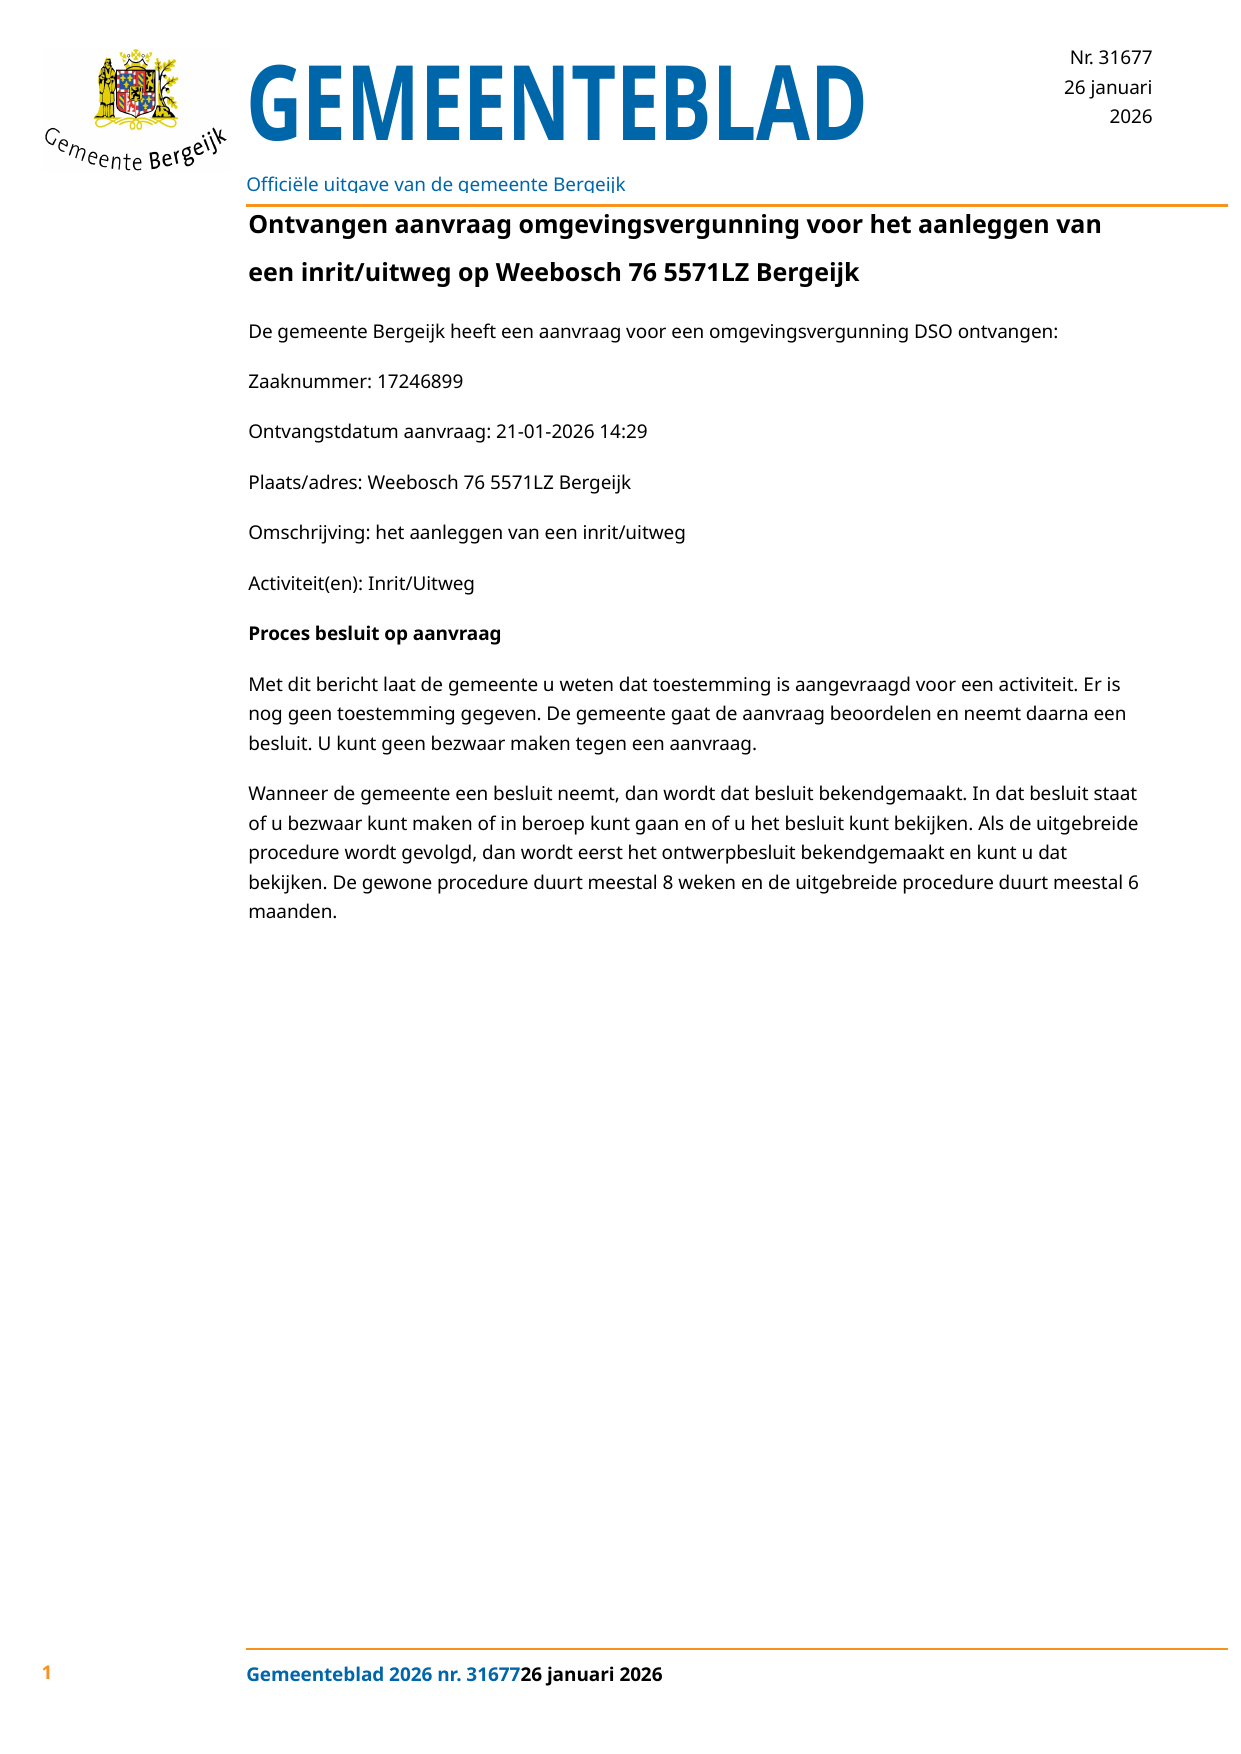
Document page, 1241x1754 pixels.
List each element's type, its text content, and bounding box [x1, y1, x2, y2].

text Met dit bericht laat de gemeente u weten dat toestemming is aangevraagd voor een activiteit. Er is nog geen toestemming gegeven. De gemeente gaat de aanvraag beoordelen en neemt daarna een besluit. U kunt geen bezwaar maken tegen een aanvraag. [248, 671, 1152, 756]
text Proces besluit op aanvraag [248, 620, 1152, 646]
text Plaats/adres: Weebosch 76 5571LZ Bergeijk [248, 469, 1152, 495]
text Ontvangen aanvraag omgevingsvergunning voor het aanleggen van een inrit/uitweg op Weebosch 76 5571LZ Bergeijk [248, 207, 1152, 288]
text Zaaknummer: 17246899 [248, 368, 1152, 394]
text Ontvangstdatum aanvraag: 21-01-2026 14:29 [248, 419, 1152, 444]
text Activiteit(en): Inrit/Uitweg [248, 570, 1152, 596]
picture [41, 47, 231, 172]
text Omschrijving: het aanleggen van een inrit/uitweg [248, 519, 1152, 545]
text De gemeente Bergeijk heeft een aanvraag voor een omgevingsvergunning DSO ontvangen: [248, 318, 1152, 344]
text Wanneer de gemeente een besluit neemt, dan wordt dat besluit bekendgemaakt. In dat besluit staat of u bezwaar kunt maken of in beroep kunt gaan en of u het besluit kunt bekijken. Als de uitgebreide procedure wordt gevolgd, dan wordt eerst het ontwerpbesluit bekendgemaakt en kunt u dat bekijken. De gewone procedure duurt meestal 8 weken en de uitgebreide procedure duurt meestal 6 maanden. [248, 780, 1152, 924]
